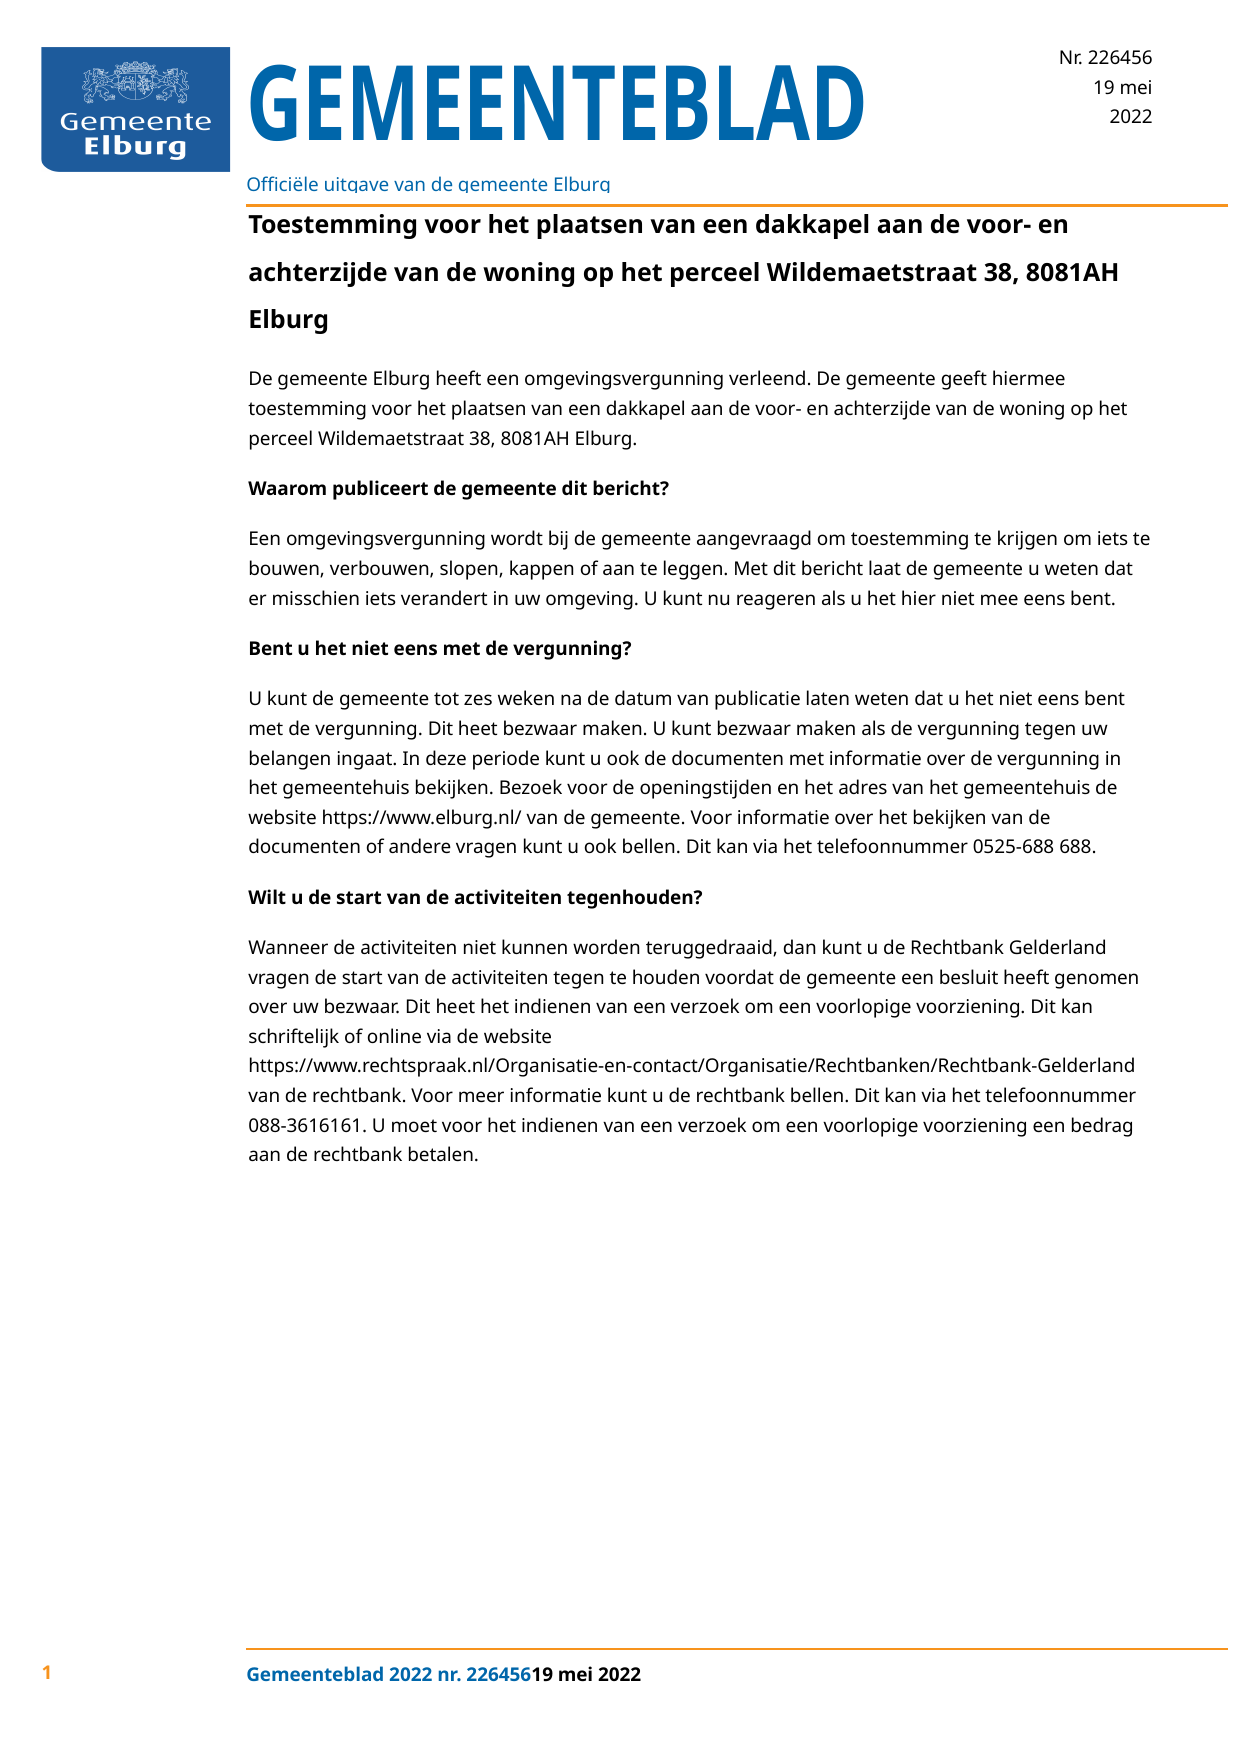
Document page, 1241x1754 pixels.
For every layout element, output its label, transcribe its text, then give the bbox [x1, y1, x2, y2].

text Wanneer de activiteiten niet kunnen worden teruggedraaid, dan kunt u de Rechtbank Gelderland vragen de start van de activiteiten tegen te houden voordat de gemeente een besluit heeft genomen over uw bezwaar. Dit heet het indienen van een verzoek om een voorlopige voorziening. Dit kan schriftelijk of online via de website https://www.rechtspraak.nl/Organisatie-en-contact/Organisatie/Rechtbanken/Rechtbank-Gelderland van de rechtbank. Voor meer informatie kunt u de rechtbank bellen. Dit kan via het telefoonnummer 088-3616161. U moet voor het indienen van een verzoek om een voorlopige voorziening een bedrag aan de rechtbank betalen. [248, 934, 1152, 1167]
text Bent u het niet eens met de vergunning? [248, 635, 1152, 661]
text U kunt de gemeente tot zes weken na de datum van publicatie laten weten dat u het niet eens bent met de vergunning. Dit heet bezwaar maken. U kunt bezwaar maken als de vergunning tegen uw belangen ingaat. In deze periode kunt u ook de documenten met informatie over de vergunning in het gemeentehuis bekijken. Bezoek voor de openingstijden en het adres van het gemeentehuis de website https://www.elburg.nl/ van de gemeente. Voor informatie over het bekijken van de documenten of andere vragen kunt u ook bellen. Dit kan via het telefoonnummer 0525-688 688. [248, 686, 1152, 859]
text Waarom publiceert de gemeente dit bericht? [248, 475, 1152, 501]
text Een omgevingsvergunning wordt bij de gemeente aangevraagd om toestemming te krijgen om iets te bouwen, verbouwen, slopen, kappen of aan te leggen. Met dit bericht laat de gemeente u weten dat er misschien iets verandert in uw omgeving. U kunt nu reageren als u het hier niet mee eens bent. [248, 526, 1152, 610]
text Wilt u de start van de activiteiten tegenhouden? [248, 884, 1152, 909]
text Toestemming voor het plaatsen van een dakkapel aan de voor- en achterzijde van de woning op het perceel Wildemaetstraat 38, 8081AH Elburg [248, 207, 1152, 336]
text De gemeente Elburg heeft een omgevingsvergunning verleend. De gemeente geeft hiermee toestemming voor het plaatsen van een dakkapel aan de voor- en achterzijde van de woning op het perceel Wildemaetstraat 38, 8081AH Elburg. [248, 366, 1152, 450]
picture [41, 47, 231, 172]
